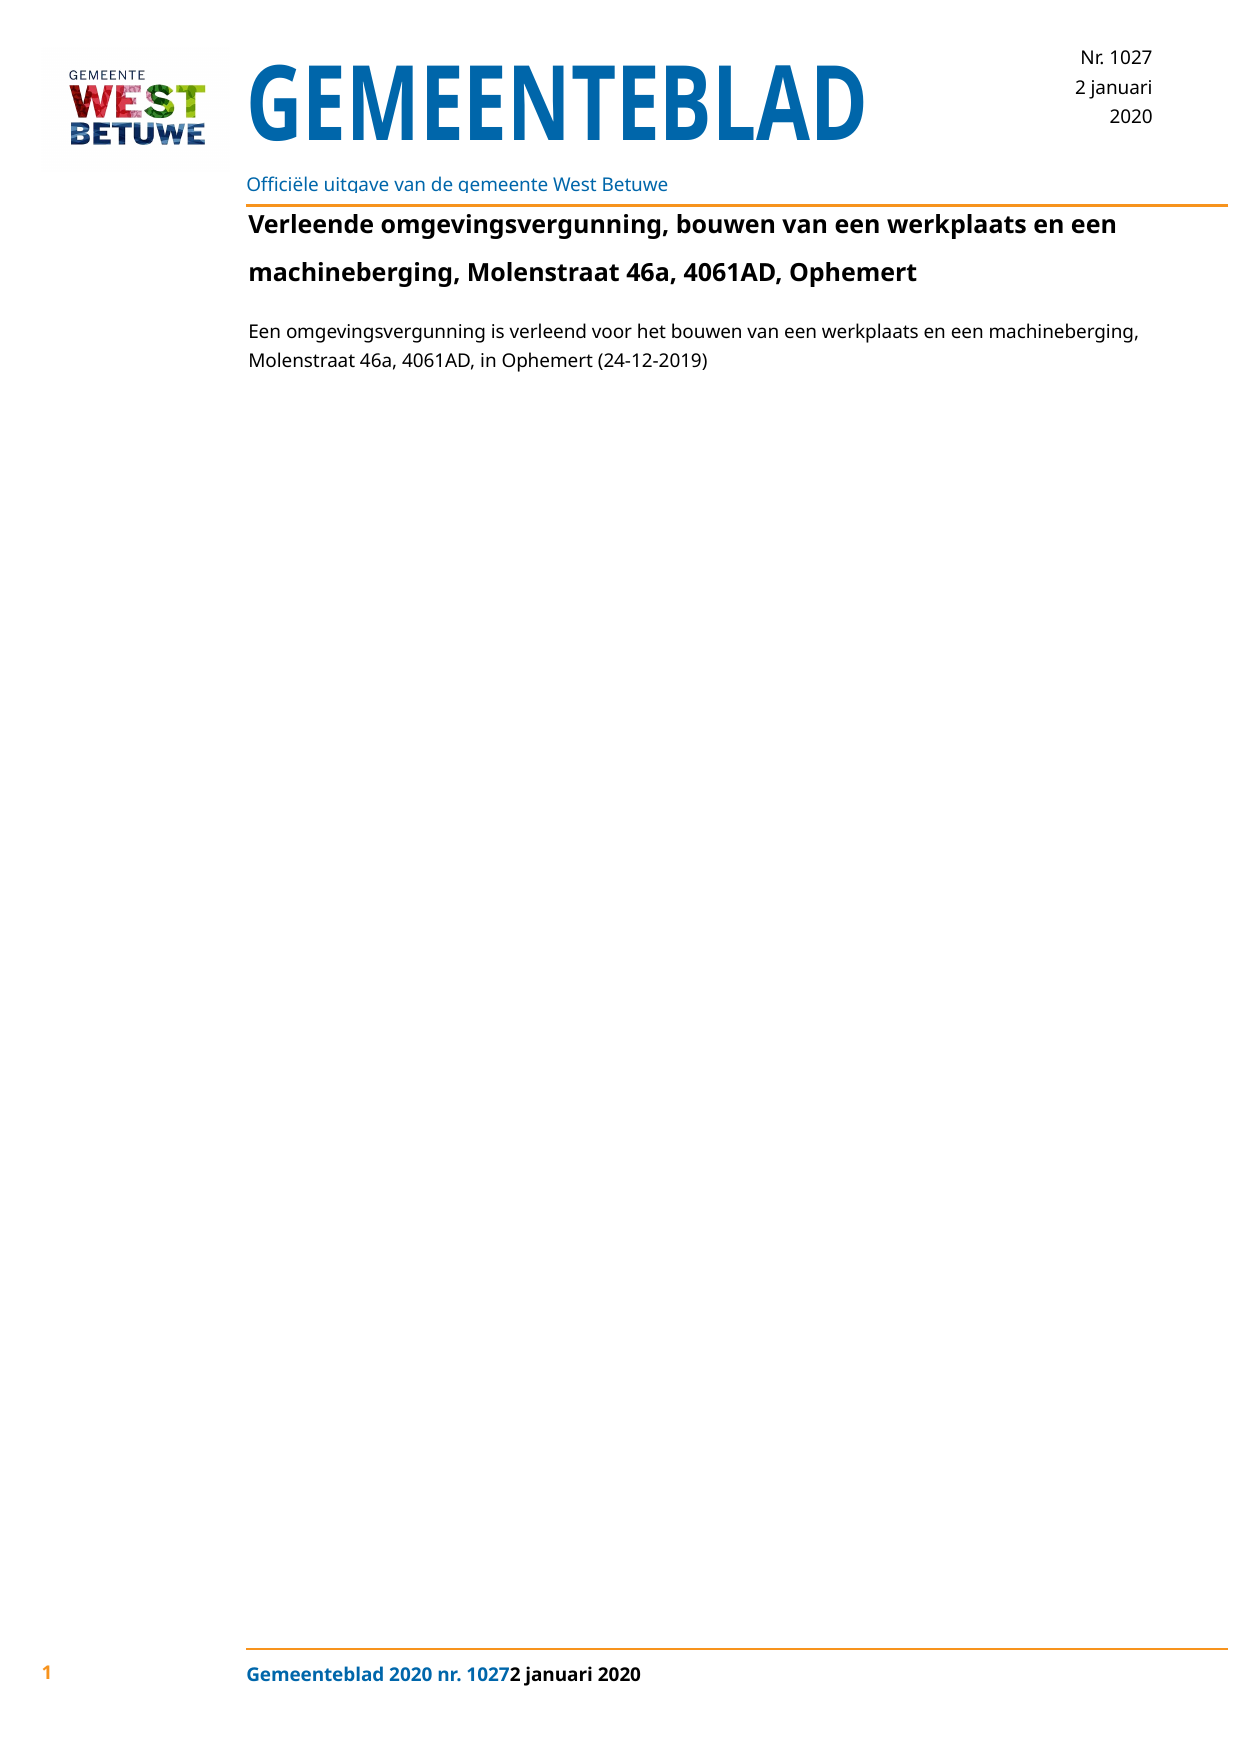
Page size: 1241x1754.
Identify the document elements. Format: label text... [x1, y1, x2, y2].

text Een omgevingsvergunning is verleend voor het bouwen van een werkplaats en een machineberging, Molenstraat 46a, 4061AD, in Ophemert (24-12-2019) [248, 318, 1152, 373]
picture [41, 47, 231, 172]
text Verleende omgevingsvergunning, bouwen van een werkplaats en een machineberging, Molenstraat 46a, 4061AD, Ophemert [248, 207, 1152, 288]
